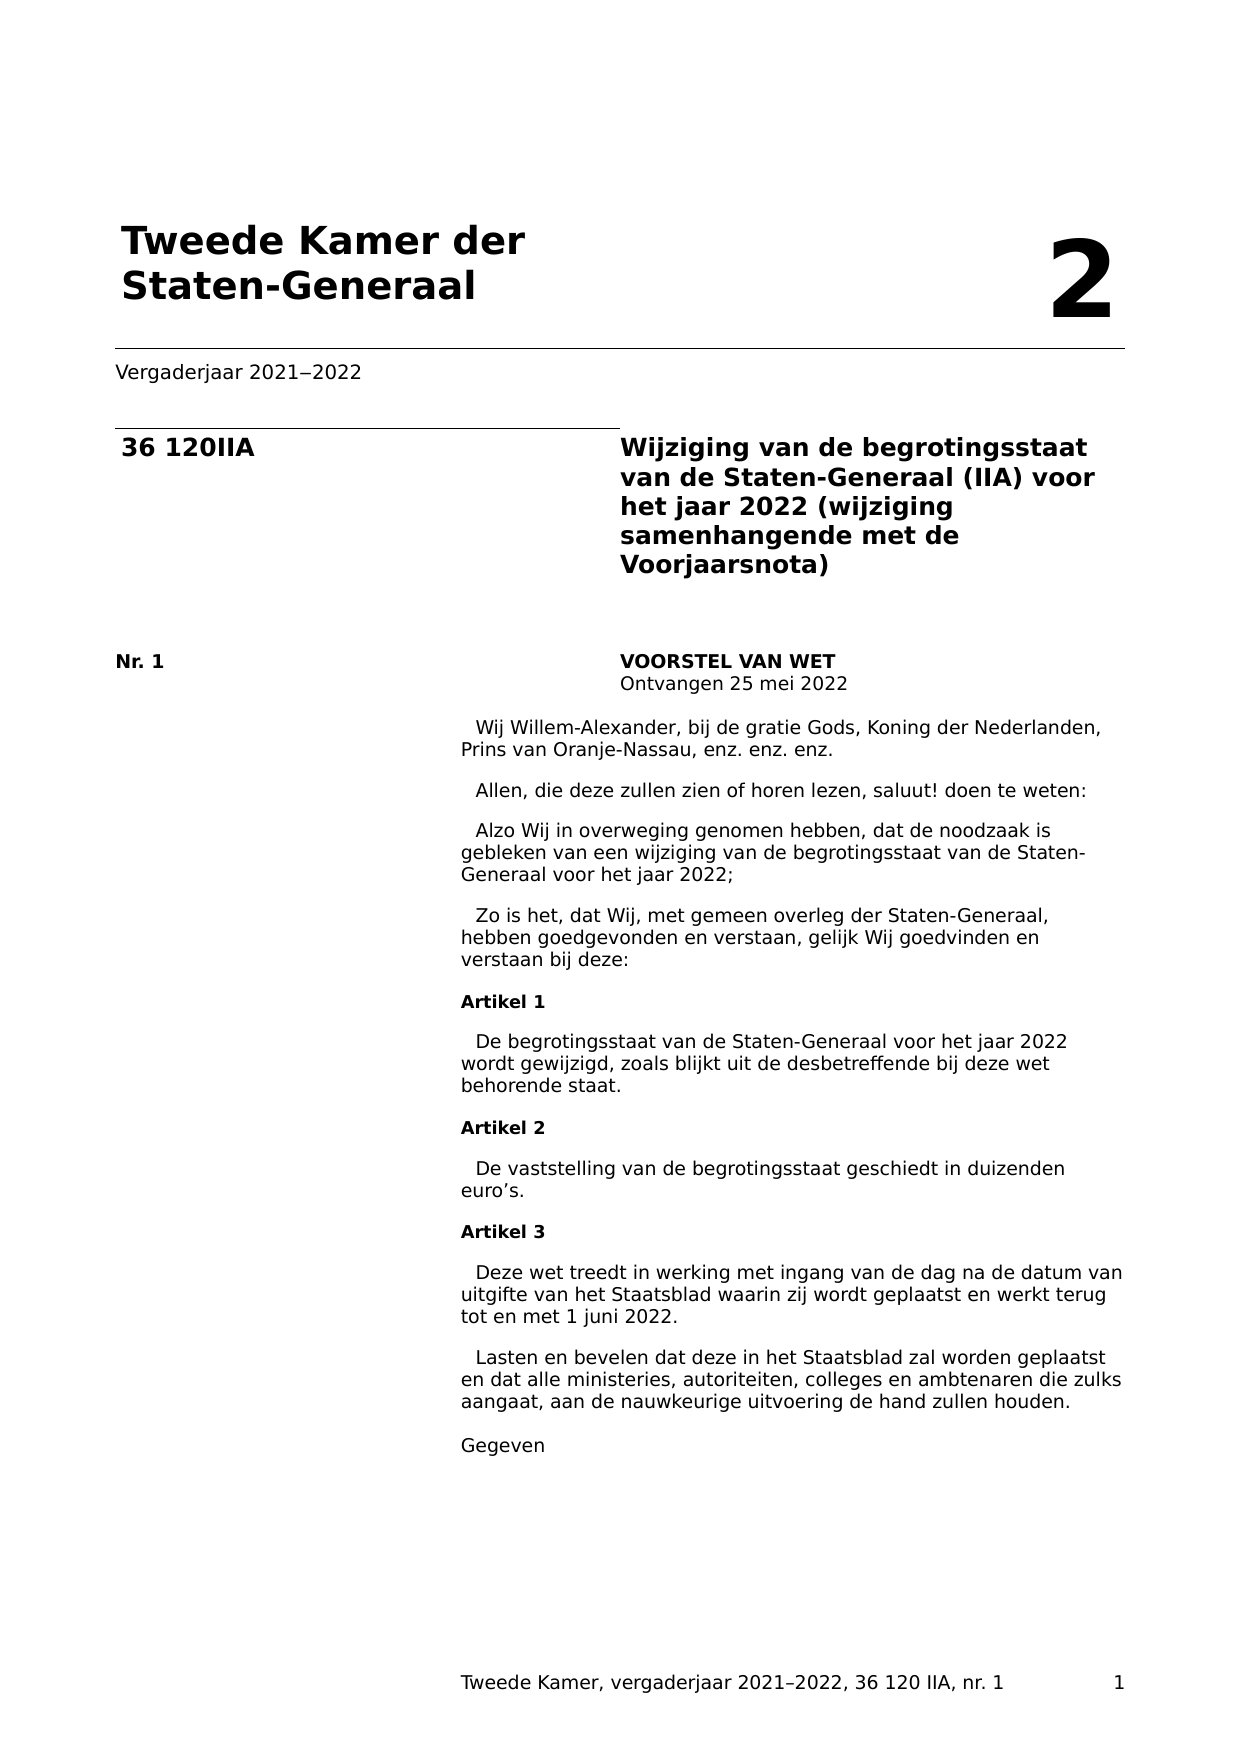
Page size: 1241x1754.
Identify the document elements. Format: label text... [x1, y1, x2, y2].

text Wij Willem-Alexander, bij de gratie Gods, Koning der Nederlanden, Prins van Oranje-Nassau, enz. enz. enz. [461, 717, 1125, 761]
table_header 36 120IIA [115, 429, 620, 585]
table_header 2 [620, 213, 1125, 348]
text Deze wet treedt in werking met ingang van de dag na de datum van uitgifte van het Staatsblad waarin zij wordt geplaatst en werkt terug tot en met 1 juni 2022. [461, 1262, 1125, 1328]
text Lasten en bevelen dat deze in het Staatsblad zal worden geplaatst en dat alle ministeries, autoriteiten, colleges en ambtenaren die zulks aangaat, aan de nauwkeurige uitvoering de hand zullen houden. [461, 1347, 1125, 1413]
text De vaststelling van de begrotingsstaat geschiedt in duizenden euro’s. [461, 1158, 1125, 1202]
table_header Nr. 1 [115, 651, 620, 717]
table_header Voorstel van Wet Ontvangen 25 mei 2022 [620, 651, 1125, 717]
text Alzo Wij in overweging genomen hebben, dat de noodzaak is gebleken van een wijziging van de begrotingsstaat van de Staten-Generaal voor het jaar 2022; [461, 820, 1125, 886]
title Artikel 1 [461, 990, 1125, 1013]
text Allen, die deze zullen zien of horen lezen, saluut! doen te weten: [461, 779, 1125, 802]
title Artikel 3 [461, 1220, 1125, 1243]
text Zo is het, dat Wij, met gemeen overleg der Staten-Generaal, hebben goedgevonden en verstaan, gelijk Wij goedvinden en verstaan bij deze: [461, 905, 1125, 971]
text Gegeven [461, 1413, 1125, 1457]
table_header Tweede Kamer der Staten-Generaal [115, 213, 620, 348]
text De begrotingsstaat van de Staten-Generaal voor het jaar 2022 wordt gewijzigd, zoals blijkt uit de desbetreffende bij deze wet behorende staat. [461, 1031, 1125, 1097]
title Artikel 2 [461, 1116, 1125, 1139]
table_cell Vergaderjaar 2021‒2022 [115, 349, 1125, 384]
table_header Wijziging van de begrotingsstaat van de Staten-Generaal (IIA) voor het jaar 2022 (wijziging samenhangende met de Voorjaarsnota) [620, 428, 1125, 585]
